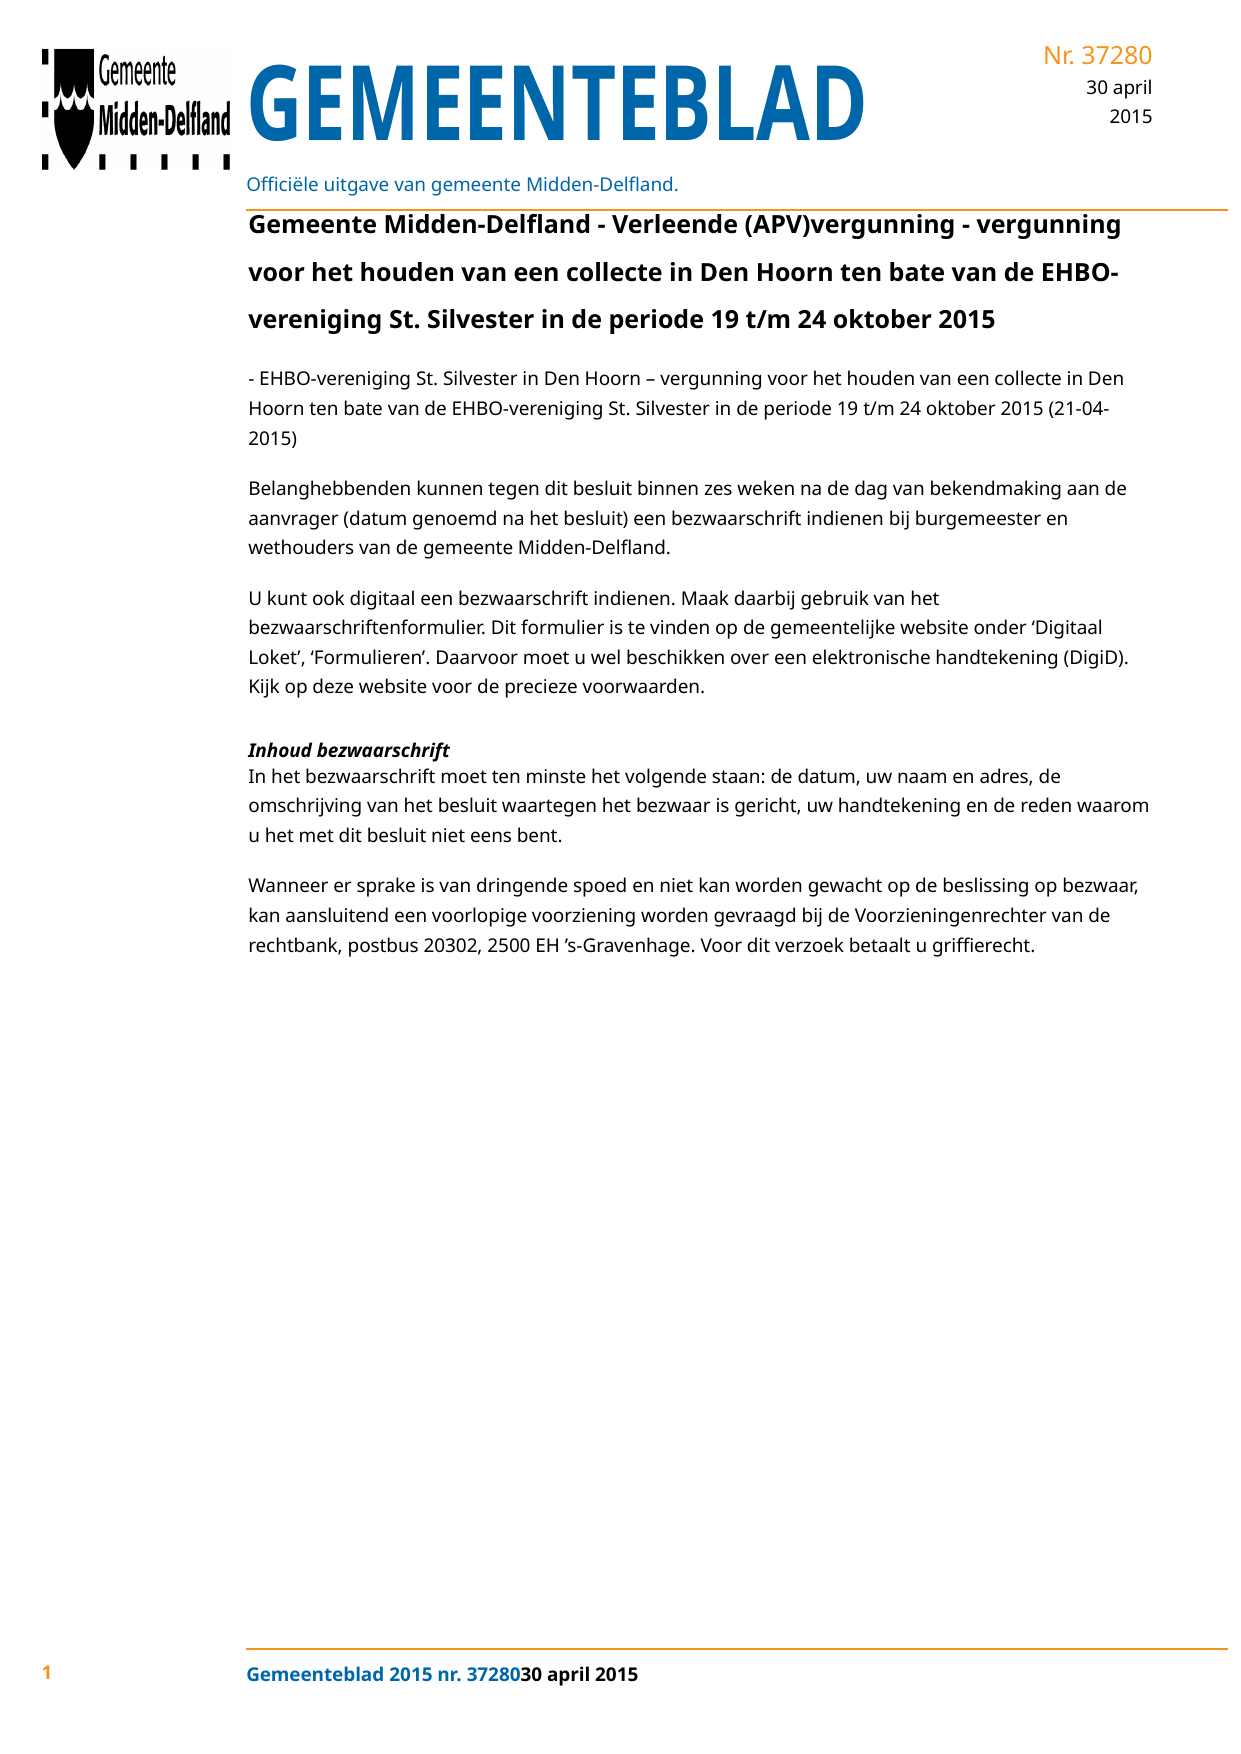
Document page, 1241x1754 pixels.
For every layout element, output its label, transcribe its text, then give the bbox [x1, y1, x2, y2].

text - EHBO-vereniging St. Silvester in Den Hoorn – vergunning voor het houden van een collecte in Den Hoorn ten bate van de EHBO-vereniging St. Silvester in de periode 19 t/m 24 oktober 2015 (21-04-2015) [248, 366, 1152, 450]
picture [41, 47, 231, 172]
text Gemeente Midden-Delfland - Verleende (APV)vergunning - vergunning voor het houden van een collecte in Den Hoorn ten bate van de EHBO-vereniging St. Silvester in de periode 19 t/m 24 oktober 2015 [248, 211, 1152, 336]
text Wanneer er sprake is van dringende spoed en niet kan worden gewacht op de beslissing op bezwaar, kan aansluitend een voorlopige voorziening worden gevraagd bij de Voorzieningenrechter van de rechtbank, postbus 20302, 2500 EH ’s-Gravenhage. Voor dit verzoek betaalt u griffierecht. [248, 873, 1152, 958]
text Inhoud bezwaarschrift [248, 737, 1152, 763]
text U kunt ook digitaal een bezwaarschrift indienen. Maak daarbij gebruik van het bezwaarschriftenformulier. Dit formulier is te vinden op de gemeentelijke website onder ‘Digitaal Loket’, ‘Formulieren’. Daarvoor moet u wel beschikken over een elektronische handtekening (DigiD). Kijk op deze website voor de precieze voorwaarden. [248, 585, 1152, 699]
text In het bezwaarschrift moet ten minste het volgende staan: de datum, uw naam en adres, de omschrijving van het besluit waartegen het bezwaar is gericht, uw handtekening en de reden waarom u het met dit besluit niet eens bent. [248, 763, 1152, 848]
text Belanghebbenden kunnen tegen dit besluit binnen zes weken na de dag van bekendmaking aan de aanvrager (datum genoemd na het besluit) een bezwaarschrift indienen bij burgemeester en wethouders van de gemeente Midden-Delfland. [248, 475, 1152, 560]
